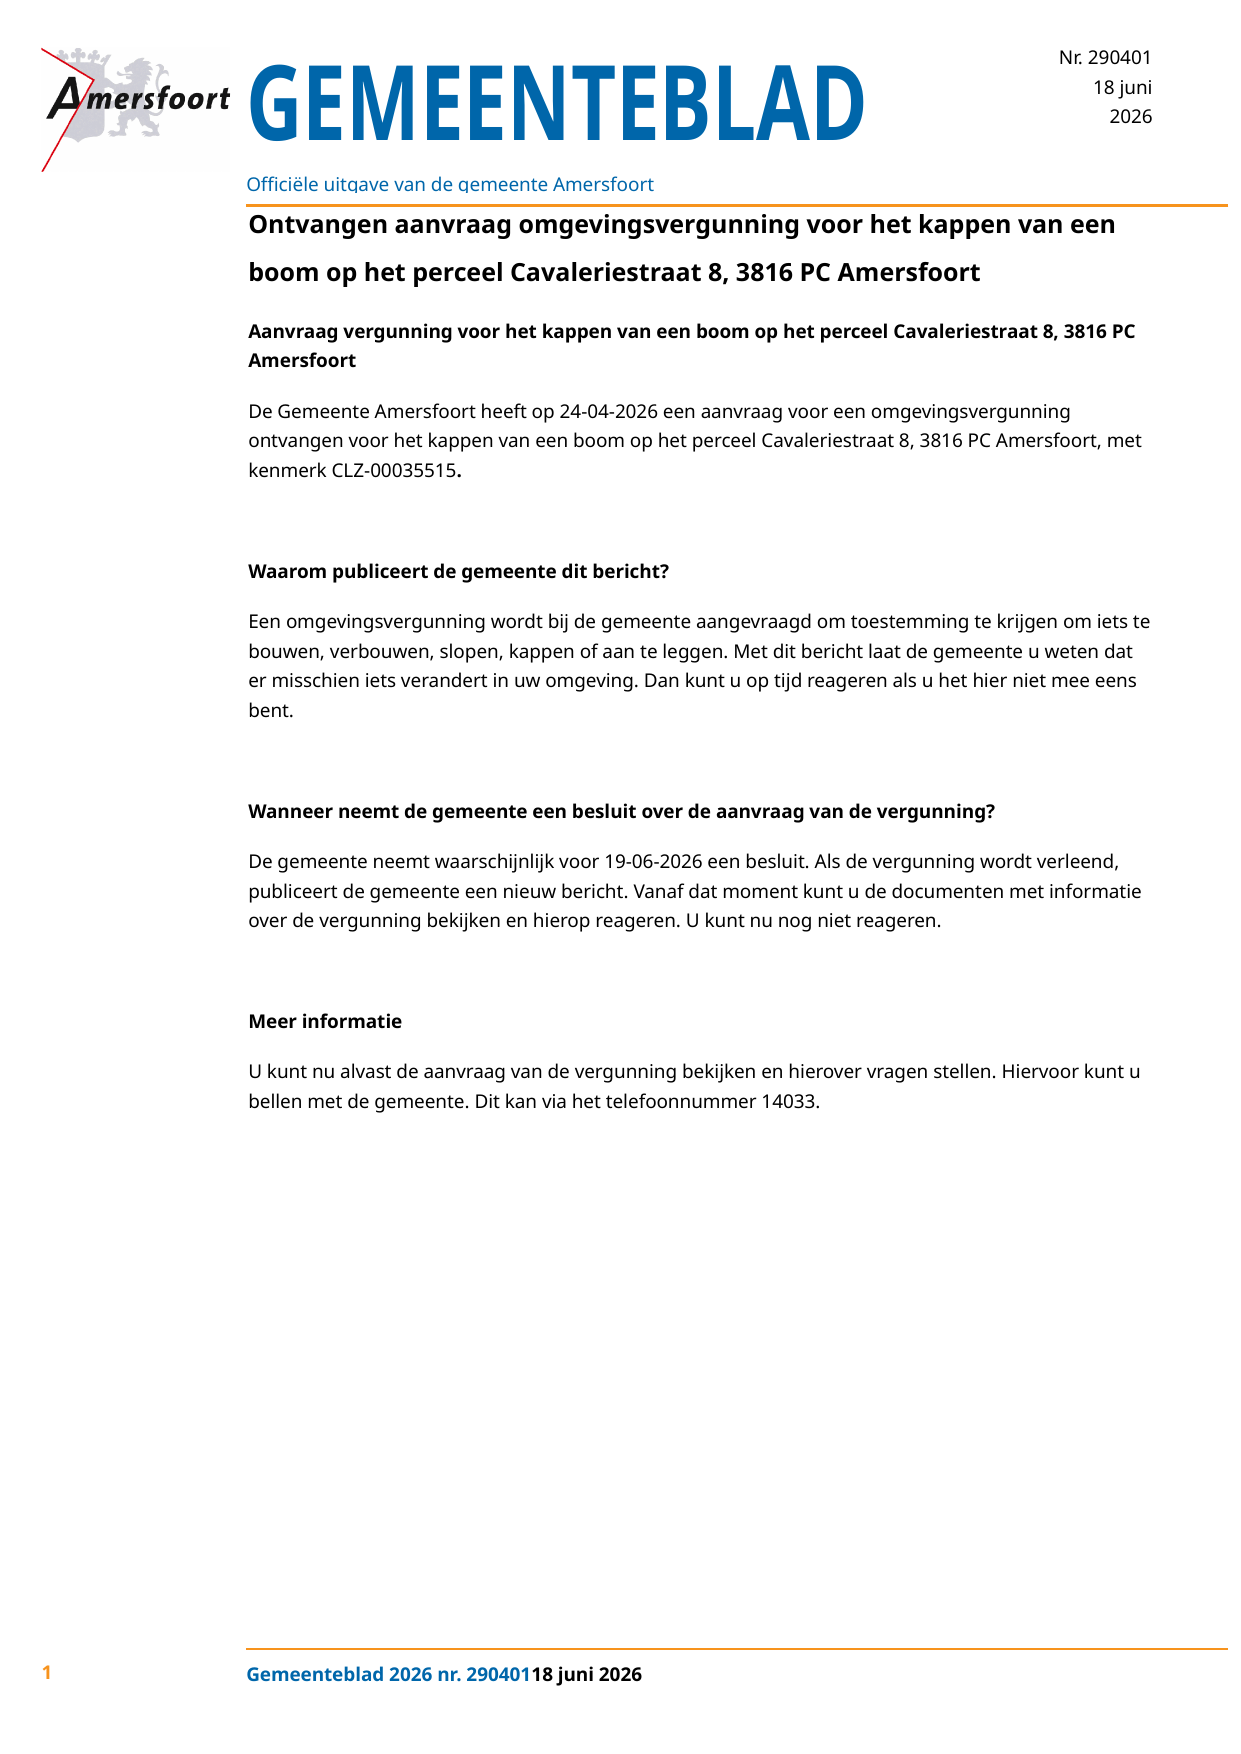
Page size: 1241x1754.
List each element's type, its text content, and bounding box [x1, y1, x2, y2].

text Meer informatie [248, 1008, 1152, 1034]
text U kunt nu alvast de aanvraag van de vergunning bekijken en hierover vragen stellen. Hiervoor kunt u bellen met de gemeente. Dit kan via het telefoonnummer 14033. [248, 1059, 1152, 1114]
text Waarom publiceert de gemeente dit bericht? [248, 558, 1152, 584]
text De gemeente neemt waarschijnlijk voor 19-06-2026 een besluit. Als de vergunning wordt verleend, publiceert de gemeente een nieuw bericht. Vanaf dat moment kunt u de documenten met informatie over de vergunning bekijken en hierop reageren. U kunt nu nog niet reageren. [248, 848, 1152, 933]
text Ontvangen aanvraag omgevingsvergunning voor het kappen van een boom op het perceel Cavaleriestraat 8, 3816 PC Amersfoort [248, 207, 1152, 288]
text Aanvraag vergunning voor het kappen van een boom op het perceel Cavaleriestraat 8, 3816 PC Amersfoort [248, 318, 1152, 373]
text Een omgevingsvergunning wordt bij de gemeente aangevraagd om toestemming te krijgen om iets te bouwen, verbouwen, slopen, kappen of aan te leggen. Met dit bericht laat de gemeente u weten dat er misschien iets verandert in uw omgeving. Dan kunt u op tijd reageren als u het hier niet mee eens bent. [248, 608, 1152, 723]
picture [41, 47, 231, 172]
text Wanneer neemt de gemeente een besluit over de aanvraag van de vergunning? [248, 798, 1152, 824]
text De Gemeente Amersfoort heeft op 24-04-2026 een aanvraag voor een omgevingsvergunning ontvangen voor het kappen van een boom op het perceel Cavaleriestraat 8, 3816 PC Amersfoort, met kenmerk CLZ-00035515. [248, 398, 1152, 483]
